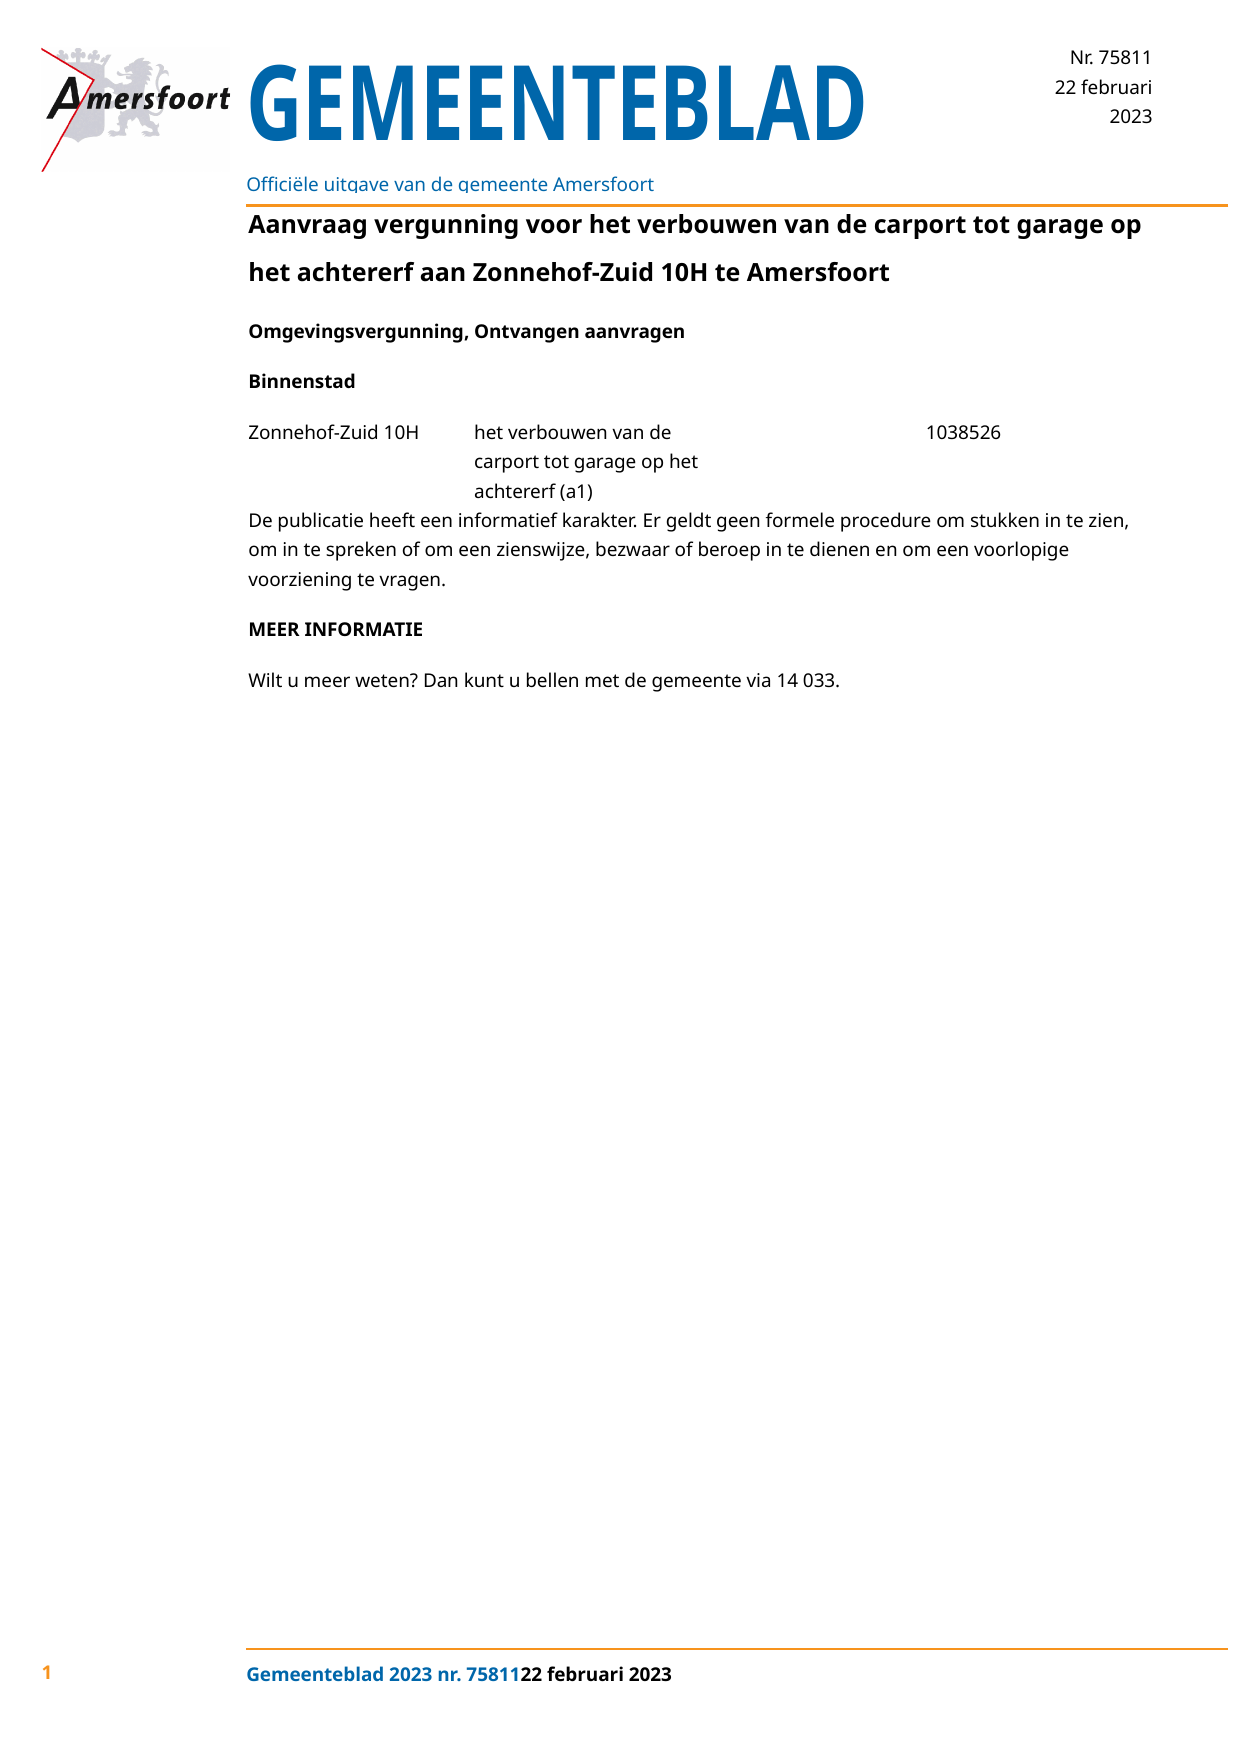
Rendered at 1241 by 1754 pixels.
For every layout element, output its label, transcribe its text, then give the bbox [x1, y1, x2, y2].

text MEER INFORMATIE [248, 617, 1152, 642]
picture [41, 47, 231, 172]
text Omgevingsvergunning, Ontvangen aanvragen [248, 318, 1152, 344]
text Wilt u meer weten? Dan kunt u bellen met de gemeente via 14 033. [248, 667, 1152, 693]
text Binnenstad [248, 368, 1152, 394]
text De publicatie heeft een informatief karakter. Er geldt geen formele procedure om stukken in te zien, om in te spreken of om een zienswijze, bezwaar of beroep in te dienen en om een voorlopige voorziening te vragen. [248, 507, 1152, 592]
text Aanvraag vergunning voor het verbouwen van de carport tot garage op het achtererf aan Zonnehof-Zuid 10H te Amersfoort [248, 207, 1152, 288]
table_header [700, 419, 926, 504]
table_header 1038526 [926, 419, 1152, 504]
table_header het verbouwen van de carport tot garage op het achtererf (a1) [474, 419, 700, 504]
table_header Zonnehof-Zuid 10H [248, 419, 474, 504]
